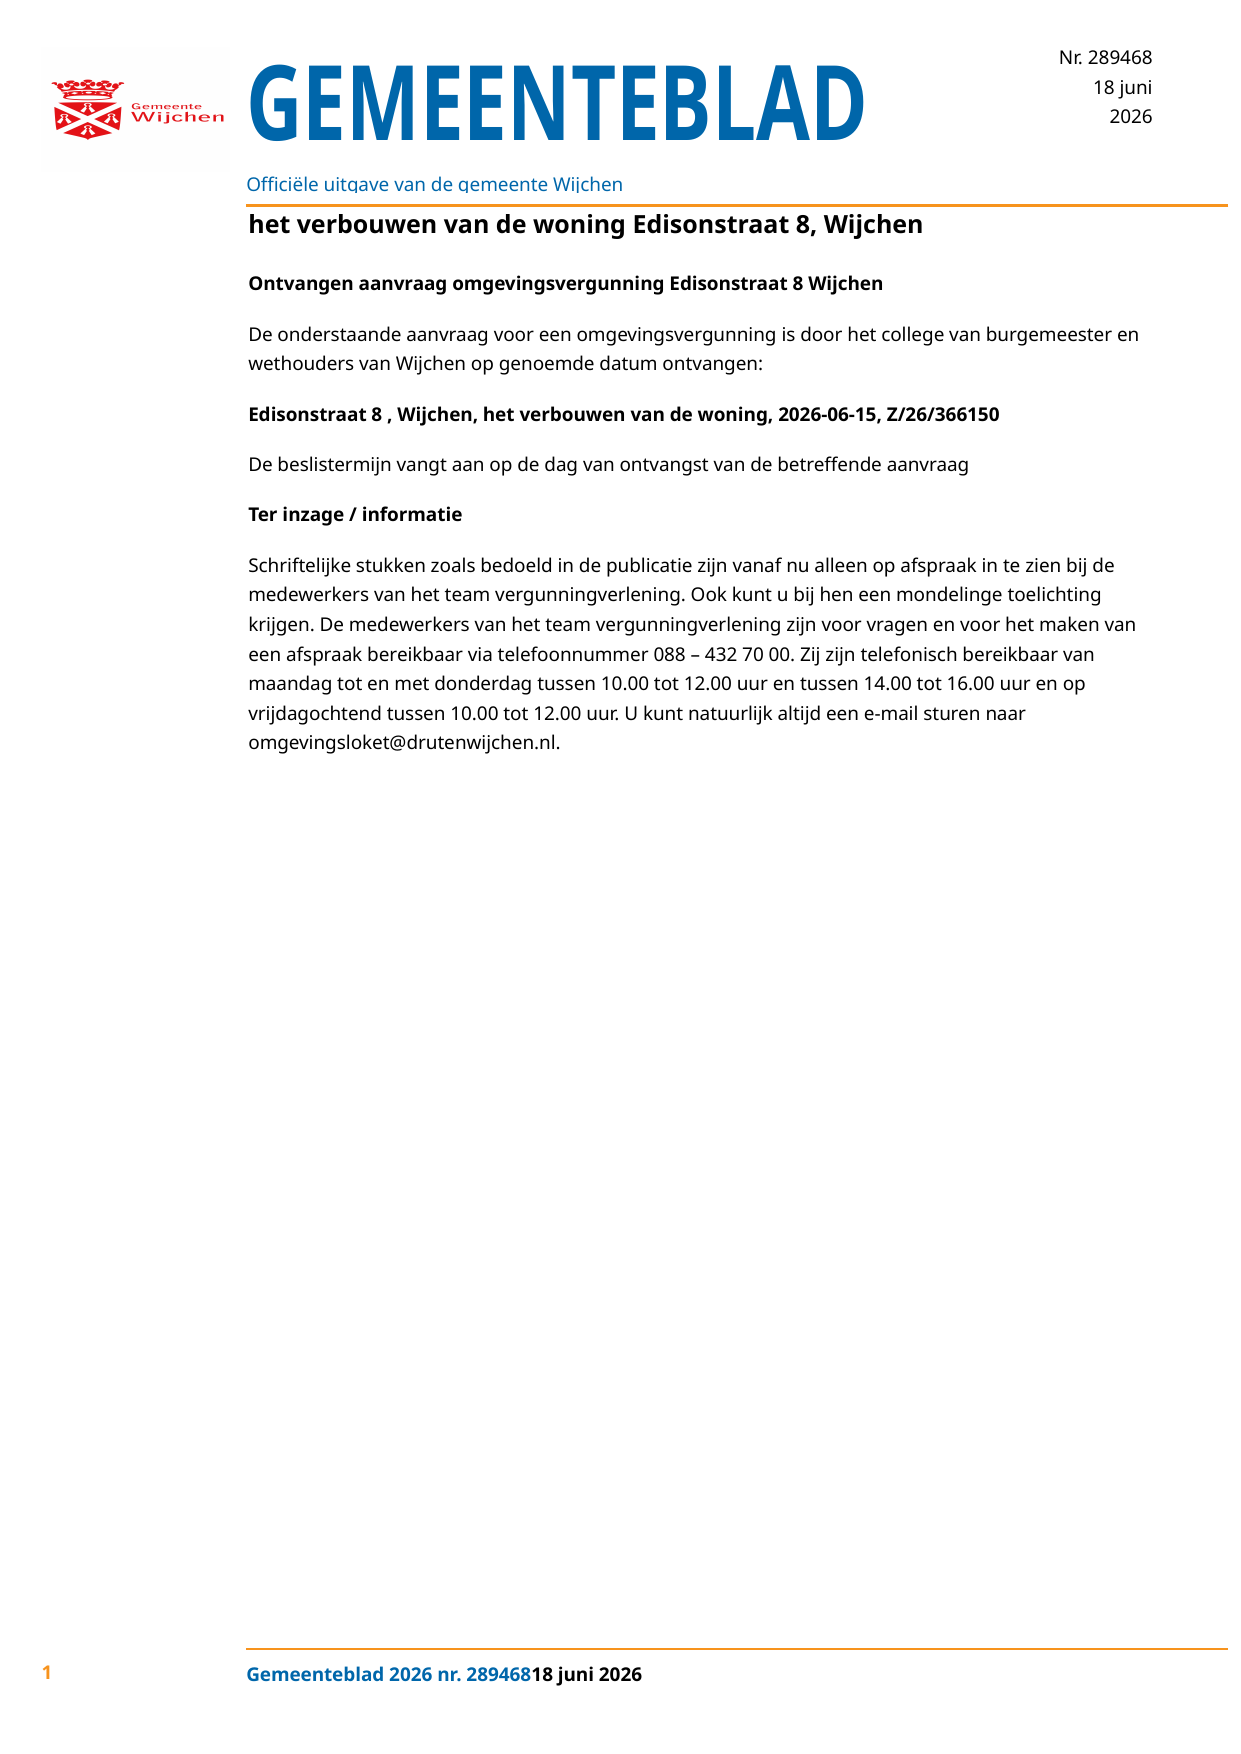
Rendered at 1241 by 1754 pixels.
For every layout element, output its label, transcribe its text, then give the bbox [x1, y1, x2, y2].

text Ontvangen aanvraag omgevingsvergunning Edisonstraat 8 Wijchen [248, 270, 1152, 296]
text De onderstaande aanvraag voor een omgevingsvergunning is door het college van burgemeester en wethouders van Wijchen op genoemde datum ontvangen: [248, 321, 1152, 376]
text De beslistermijn vangt aan op de dag van ontvangst van de betreffende aanvraag [248, 451, 1152, 477]
text Edisonstraat 8 , Wijchen, het verbouwen van de woning, 2026-06-15, Z/26/366150 [248, 401, 1152, 426]
text Schriftelijke stukken zoals bedoeld in de publicatie zijn vanaf nu alleen op afspraak in te zien bij de medewerkers van het team vergunningverlening. Ook kunt u bij hen een mondelinge toelichting krijgen. De medewerkers van het team vergunningverlening zijn voor vragen en voor het maken van een afspraak bereikbaar via telefoonnummer 088 – 432 70 00. Zij zijn telefonisch bereikbaar van maandag tot en met donderdag tussen 10.00 tot 12.00 uur en tussen 14.00 tot 16.00 uur en op vrijdagochtend tussen 10.00 tot 12.00 uur. U kunt natuurlijk altijd een e-mail sturen naar omgevingsloket@drutenwijchen.nl. [248, 552, 1152, 755]
text Ter inzage / informatie [248, 502, 1152, 527]
picture [41, 47, 231, 172]
text het verbouwen van de woning Edisonstraat 8, Wijchen [248, 207, 1152, 241]
